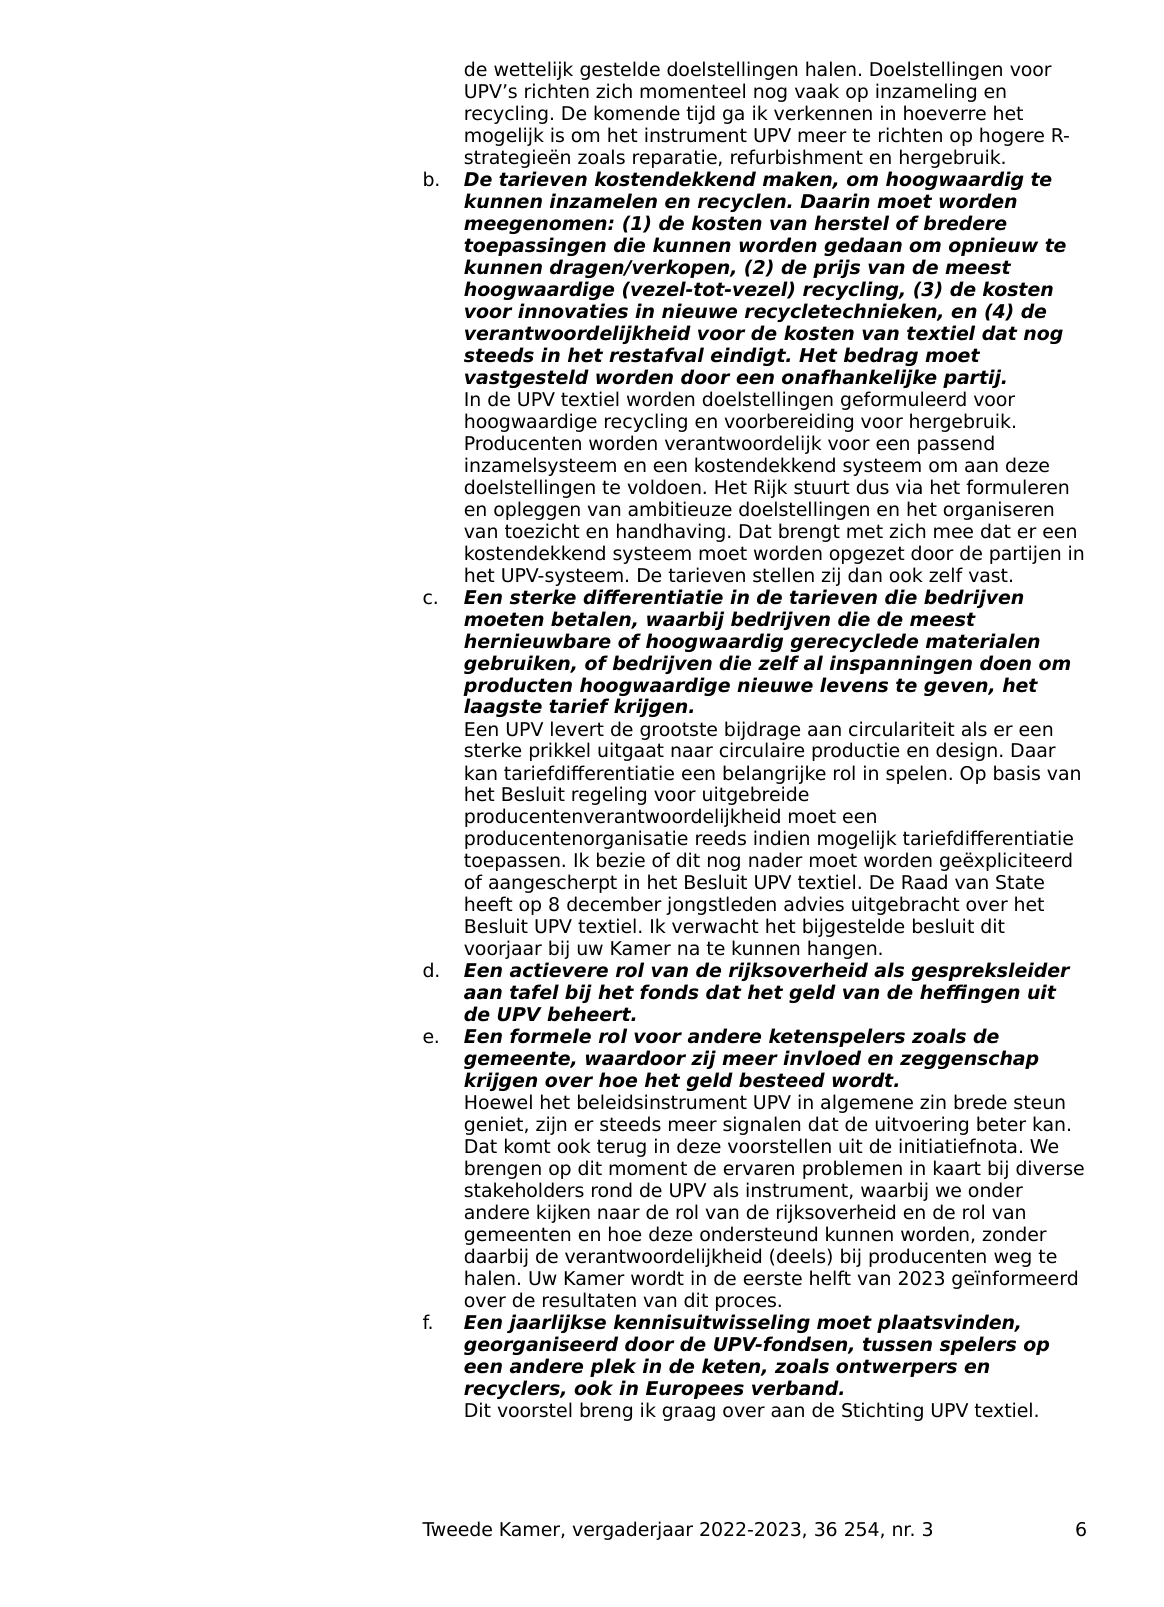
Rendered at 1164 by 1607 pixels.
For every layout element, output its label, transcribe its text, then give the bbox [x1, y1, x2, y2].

text Dit voorstel breng ik graag over aan de Stichting UPV textiel. [464, 1400, 1087, 1422]
text b. De tarieven kostendekkend maken, om hoogwaardig te kunnen inzamelen en recyclen. Daarin moet worden meegenomen: (1) de kosten van herstel of bredere toepassingen die kunnen worden gedaan om opnieuw te kunnen dragen/verkopen, (2) de prijs van de meest hoogwaardige (vezel-tot-vezel) recycling, (3) de kosten voor innovaties in nieuwe recycletechnieken, en (4) de verantwoordelijkheid voor de kosten van textiel dat nog steeds in het restafval eindigt. Het bedrag moet vastgesteld worden door een onafhankelijke partij. [422, 169, 1087, 389]
text Een UPV levert de grootste bijdrage aan circulariteit als er een sterke prikkel uitgaat naar circulaire productie en design. Daar kan tariefdifferentiatie een belangrijke rol in spelen. Op basis van het Besluit regeling voor uitgebreide producentenverantwoordelijkheid moet een producentenorganisatie reeds indien mogelijk tariefdifferentiatie toepassen. Ik bezie of dit nog nader moet worden geëxpliciteerd of aangescherpt in het Besluit UPV textiel. De Raad van State heeft op 8 december jongstleden advies uitgebracht over het Besluit UPV textiel. Ik verwacht het bijgestelde besluit dit voorjaar bij uw Kamer na te kunnen hangen. [464, 718, 1087, 960]
text de wettelijk gestelde doelstellingen halen. Doelstellingen voor UPV’s richten zich momenteel nog vaak op inzameling en recycling. De komende tijd ga ik verkennen in hoeverre het mogelijk is om het instrument UPV meer te richten op hogere R-strategieën zoals reparatie, refurbishment en hergebruik. [464, 59, 1087, 169]
text c. Een sterke differentiatie in de tarieven die bedrijven moeten betalen, waarbij bedrijven die de meest hernieuwbare of hoogwaardig gerecyclede materialen gebruiken, of bedrijven die zelf al inspanningen doen om producten hoogwaardige nieuwe levens te geven, het laagste tarief krijgen. [422, 587, 1087, 718]
text f. Een jaarlijkse kennisuitwisseling moet plaatsvinden, georganiseerd door de UPV-fondsen, tussen spelers op een andere plek in de keten, zoals ontwerpers en recyclers, ook in Europees verband. [422, 1312, 1087, 1400]
text d. Een actievere rol van de rijksoverheid als gespreksleider aan tafel bij het fonds dat het geld van de heffingen uit de UPV beheert. [422, 960, 1087, 1026]
text In de UPV textiel worden doelstellingen geformuleerd voor hoogwaardige recycling en voorbereiding voor hergebruik. Producenten worden verantwoordelijk voor een passend inzamelsysteem en een kostendekkend systeem om aan deze doelstellingen te voldoen. Het Rijk stuurt dus via het formuleren en opleggen van ambitieuze doelstellingen en het organiseren van toezicht en handhaving. Dat brengt met zich mee dat er een kostendekkend systeem moet worden opgezet door de partijen in het UPV-systeem. De tarieven stellen zij dan ook zelf vast. [464, 389, 1087, 587]
text e. Een formele rol voor andere ketenspelers zoals de gemeente, waardoor zij meer invloed en zeggenschap krijgen over hoe het geld besteed wordt. [422, 1026, 1087, 1092]
text Hoewel het beleidsinstrument UPV in algemene zin brede steun geniet, zijn er steeds meer signalen dat de uitvoering beter kan. Dat komt ook terug in deze voorstellen uit de initiatiefnota. We brengen op dit moment de ervaren problemen in kaart bij diverse stakeholders rond de UPV als instrument, waarbij we onder andere kijken naar de rol van de rijksoverheid en de rol van gemeenten en hoe deze ondersteund kunnen worden, zonder daarbij de verantwoordelijkheid (deels) bij producenten weg te halen. Uw Kamer wordt in de eerste helft van 2023 geïnformeerd over de resultaten van dit proces. [464, 1092, 1087, 1312]
